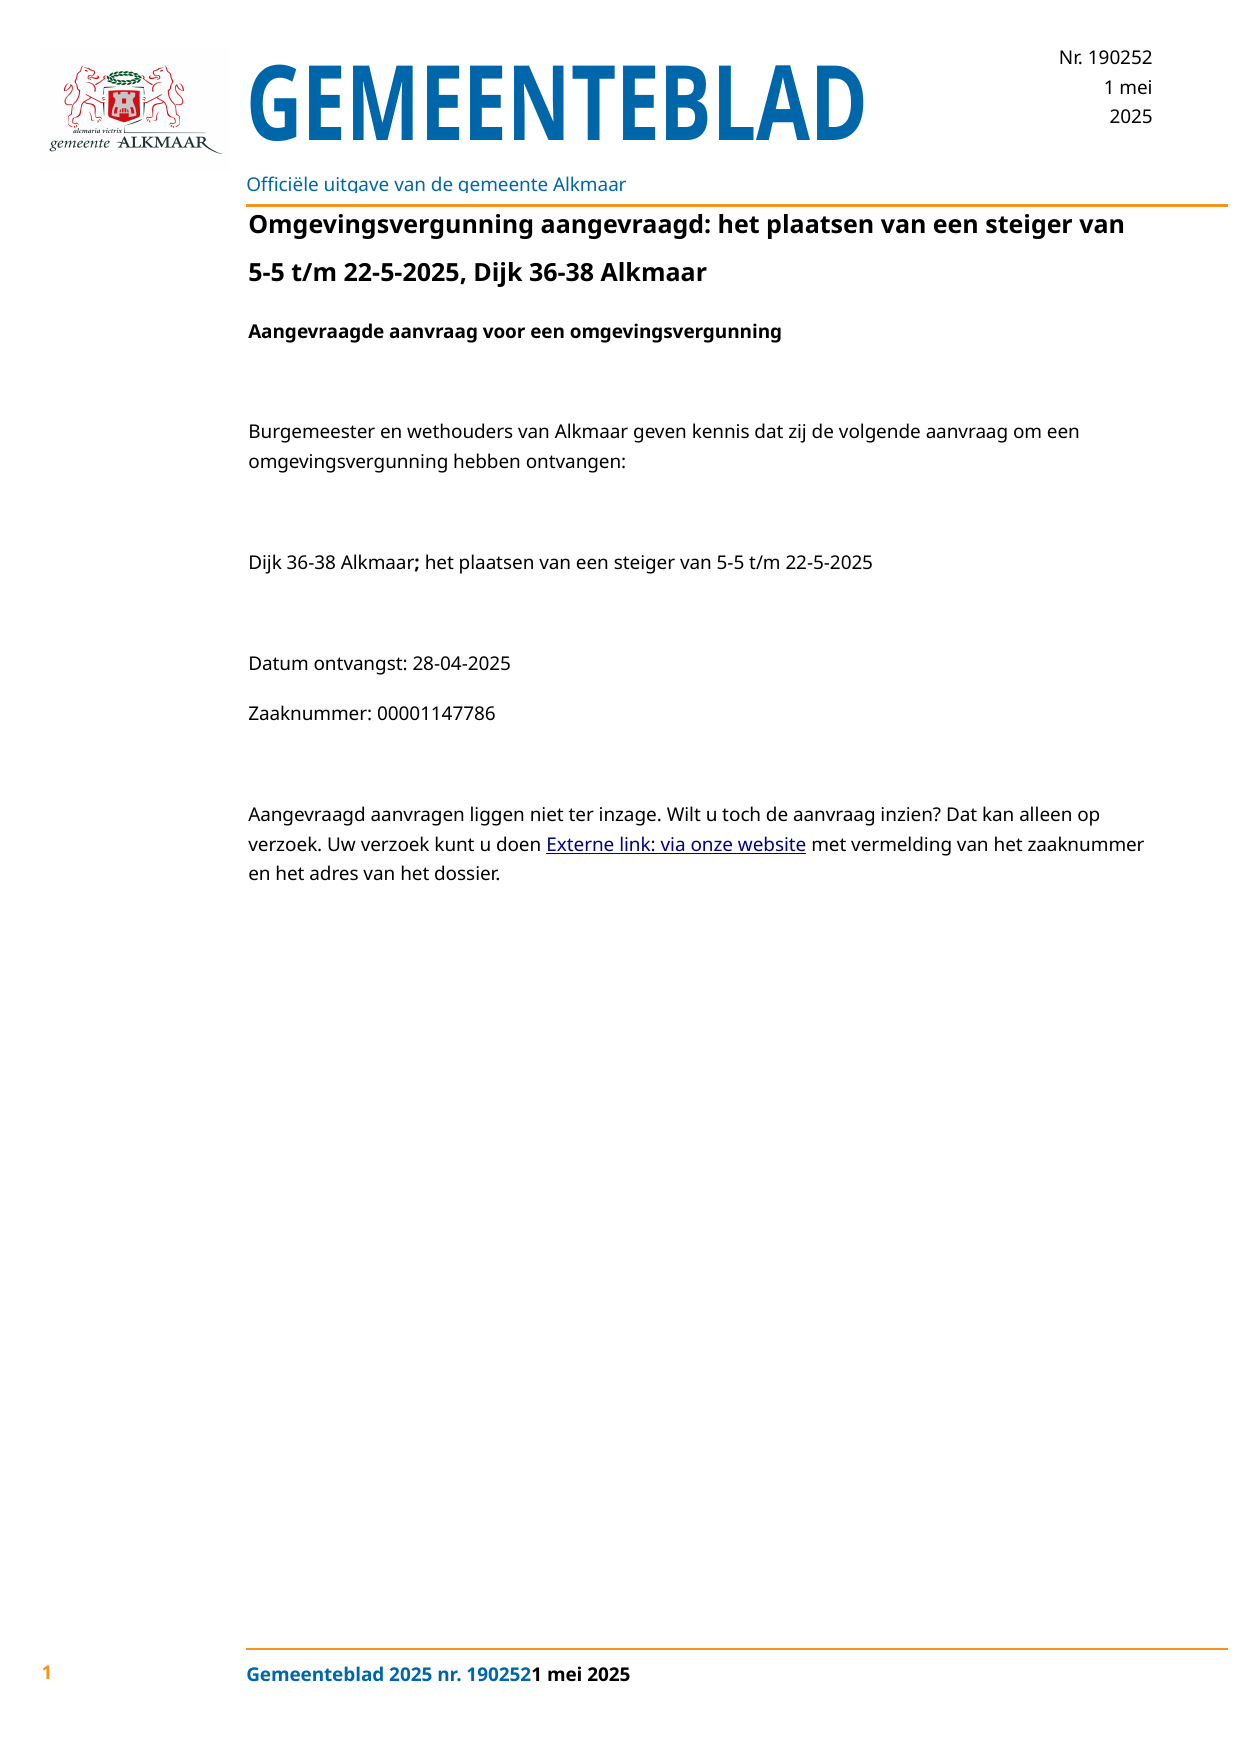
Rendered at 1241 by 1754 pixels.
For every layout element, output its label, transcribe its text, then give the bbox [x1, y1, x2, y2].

text Burgemeester en wethouders van Alkmaar geven kennis dat zij de volgende aanvraag om een omgevingsvergunning hebben ontvangen: [248, 419, 1152, 474]
text Omgevingsvergunning aangevraagd: het plaatsen van een steiger van 5-5 t/m 22-5-2025, Dijk 36-38 Alkmaar [248, 207, 1152, 288]
text Aangevraagde aanvraag voor een omgevingsvergunning [248, 318, 1152, 344]
picture [41, 47, 231, 172]
text Datum ontvangst: 28-04-2025 [248, 650, 1152, 676]
text Dijk 36-38 Alkmaar; het plaatsen van een steiger van 5-5 t/m 22-5-2025 [248, 549, 1152, 575]
text Aangevraagd aanvragen liggen niet ter inzage. Wilt u toch de aanvraag inzien? Dat kan alleen op verzoek. Uw verzoek kunt u doen Externe link: via onze website met vermelding van het zaaknummer en het adres van het dossier. [248, 801, 1152, 886]
text Zaaknummer: 00001147786 [248, 700, 1152, 726]
